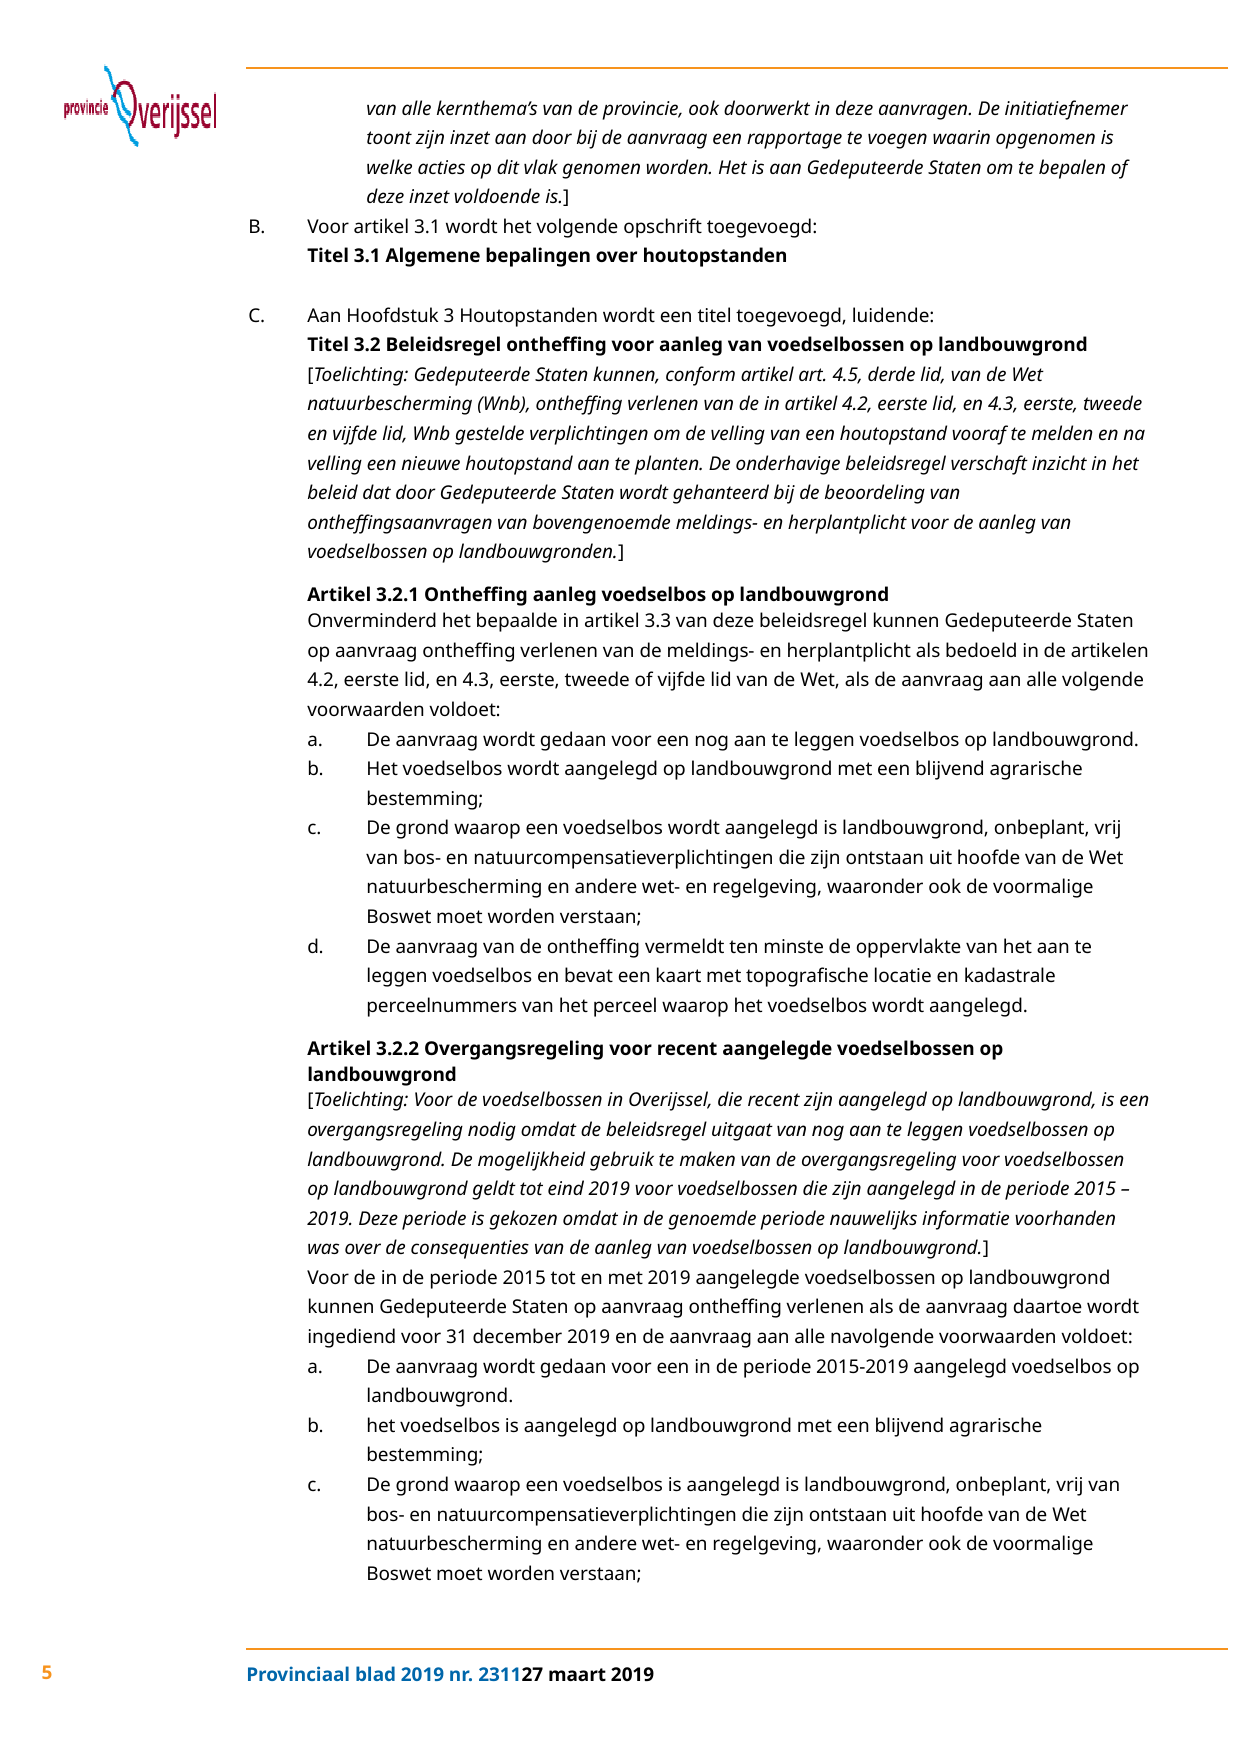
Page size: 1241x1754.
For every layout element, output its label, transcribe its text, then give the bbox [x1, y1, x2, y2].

list van alle kernthema’s van de provincie, ook doorwerkt in deze aanvragen. De initiatiefnemer toont zijn inzet aan door bij de aanvraag een rapportage te voegen waarin opgenomen is welke acties op dit vlak genomen worden. Het is aan Gedeputeerde Staten om te bepalen of deze inzet voldoende is.] [307, 95, 1152, 209]
list Titel 3.2 Beleidsregel ontheffing voor aanleg van voedselbossen op landbouwgrond [248, 331, 1152, 357]
list De grond waarop een voedselbos is aangelegd is landbouwgrond, onbeplant, vrij van bos- en natuurcompensatieverplichtingen die zijn ontstaan uit hoofde van de Wet natuurbescherming en andere wet- en regelgeving, waaronder ook de voormalige Boswet moet worden verstaan; [307, 1471, 1152, 1586]
list Artikel 3.2.1 Ontheffing aanleg voedselbos op landbouwgrond [248, 582, 1152, 607]
picture [41, 47, 231, 172]
list Voor artikel 3.1 wordt het volgende opschrift toegevoegd: [248, 213, 1152, 239]
list [Toelichting: Gedeputeerde Staten kunnen, conform artikel art. 4.5, derde lid, van de Wet natuurbescherming (Wnb), ontheffing verlenen van de in artikel 4.2, eerste lid, en 4.3, eerste, tweede en vijfde lid, Wnb gestelde verplichtingen om de velling van een houtopstand vooraf te melden en na velling een nieuwe houtopstand aan te planten. De onderhavige beleidsregel verschaft inzicht in het beleid dat door Gedeputeerde Staten wordt gehanteerd bij de beoordeling van ontheffingsaanvragen van bovengenoemde meldings- en herplantplicht voor de aanleg van voedselbossen op landbouwgronden.] [248, 361, 1152, 564]
list [Toelichting: Voor de voedselbossen in Overijssel, die recent zijn aangelegd op landbouwgrond, is een overgangsregeling nodig omdat de beleidsregel uitgaat van nog aan te leggen voedselbossen op landbouwgrond. De mogelijkheid gebruik te maken van de overgangsregeling voor voedselbossen op landbouwgrond geldt tot eind 2019 voor voedselbossen die zijn aangelegd in de periode 2015 – 2019. Deze periode is gekozen omdat in de genoemde periode nauwelijks informatie voorhanden was over de consequenties van de aanleg van voedselbossen op landbouwgrond.] [248, 1087, 1152, 1260]
list Titel 3.1 Algemene bepalingen over houtopstanden [248, 243, 1152, 268]
list De aanvraag wordt gedaan voor een in de periode 2015-2019 aangelegd voedselbos op landbouwgrond. [307, 1353, 1152, 1408]
list Voor de in de periode 2015 tot en met 2019 aangelegde voedselbossen op landbouwgrond kunnen Gedeputeerde Staten op aanvraag ontheffing verlenen als de aanvraag daartoe wordt ingediend voor 31 december 2019 en de aanvraag aan alle navolgende voorwaarden voldoet: [248, 1264, 1152, 1349]
list Onverminderd het bepaalde in artikel 3.3 van deze beleidsregel kunnen Gedeputeerde Staten op aanvraag ontheffing verlenen van de meldings- en herplantplicht als bedoeld in de artikelen 4.2, eerste lid, en 4.3, eerste, tweede of vijfde lid van de Wet, als de aanvraag aan alle volgende voorwaarden voldoet: [248, 607, 1152, 722]
list Aan Hoofdstuk 3 Houtopstanden wordt een titel toegevoegd, luidende: [248, 302, 1152, 328]
list De aanvraag wordt gedaan voor een nog aan te leggen voedselbos op landbouwgrond. [307, 726, 1152, 751]
list De aanvraag van de ontheffing vermeldt ten minste de oppervlakte van het aan te leggen voedselbos en bevat een kaart met topografische locatie en kadastrale perceelnummers van het perceel waarop het voedselbos wordt aangelegd. [307, 933, 1152, 1018]
list Het voedselbos wordt aangelegd op landbouwgrond met een blijvend agrarische bestemming; [307, 755, 1152, 811]
list De grond waarop een voedselbos wordt aangelegd is landbouwgrond, onbeplant, vrij van bos- en natuurcompensatieverplichtingen die zijn ontstaan uit hoofde van de Wet natuurbescherming en andere wet- en regelgeving, waaronder ook de voormalige Boswet moet worden verstaan; [307, 814, 1152, 929]
list het voedselbos is aangelegd op landbouwgrond met een blijvend agrarische bestemming; [307, 1412, 1152, 1467]
list Artikel 3.2.2 Overgangsregeling voor recent aangelegde voedselbossen op landbouwgrond [248, 1035, 1152, 1087]
